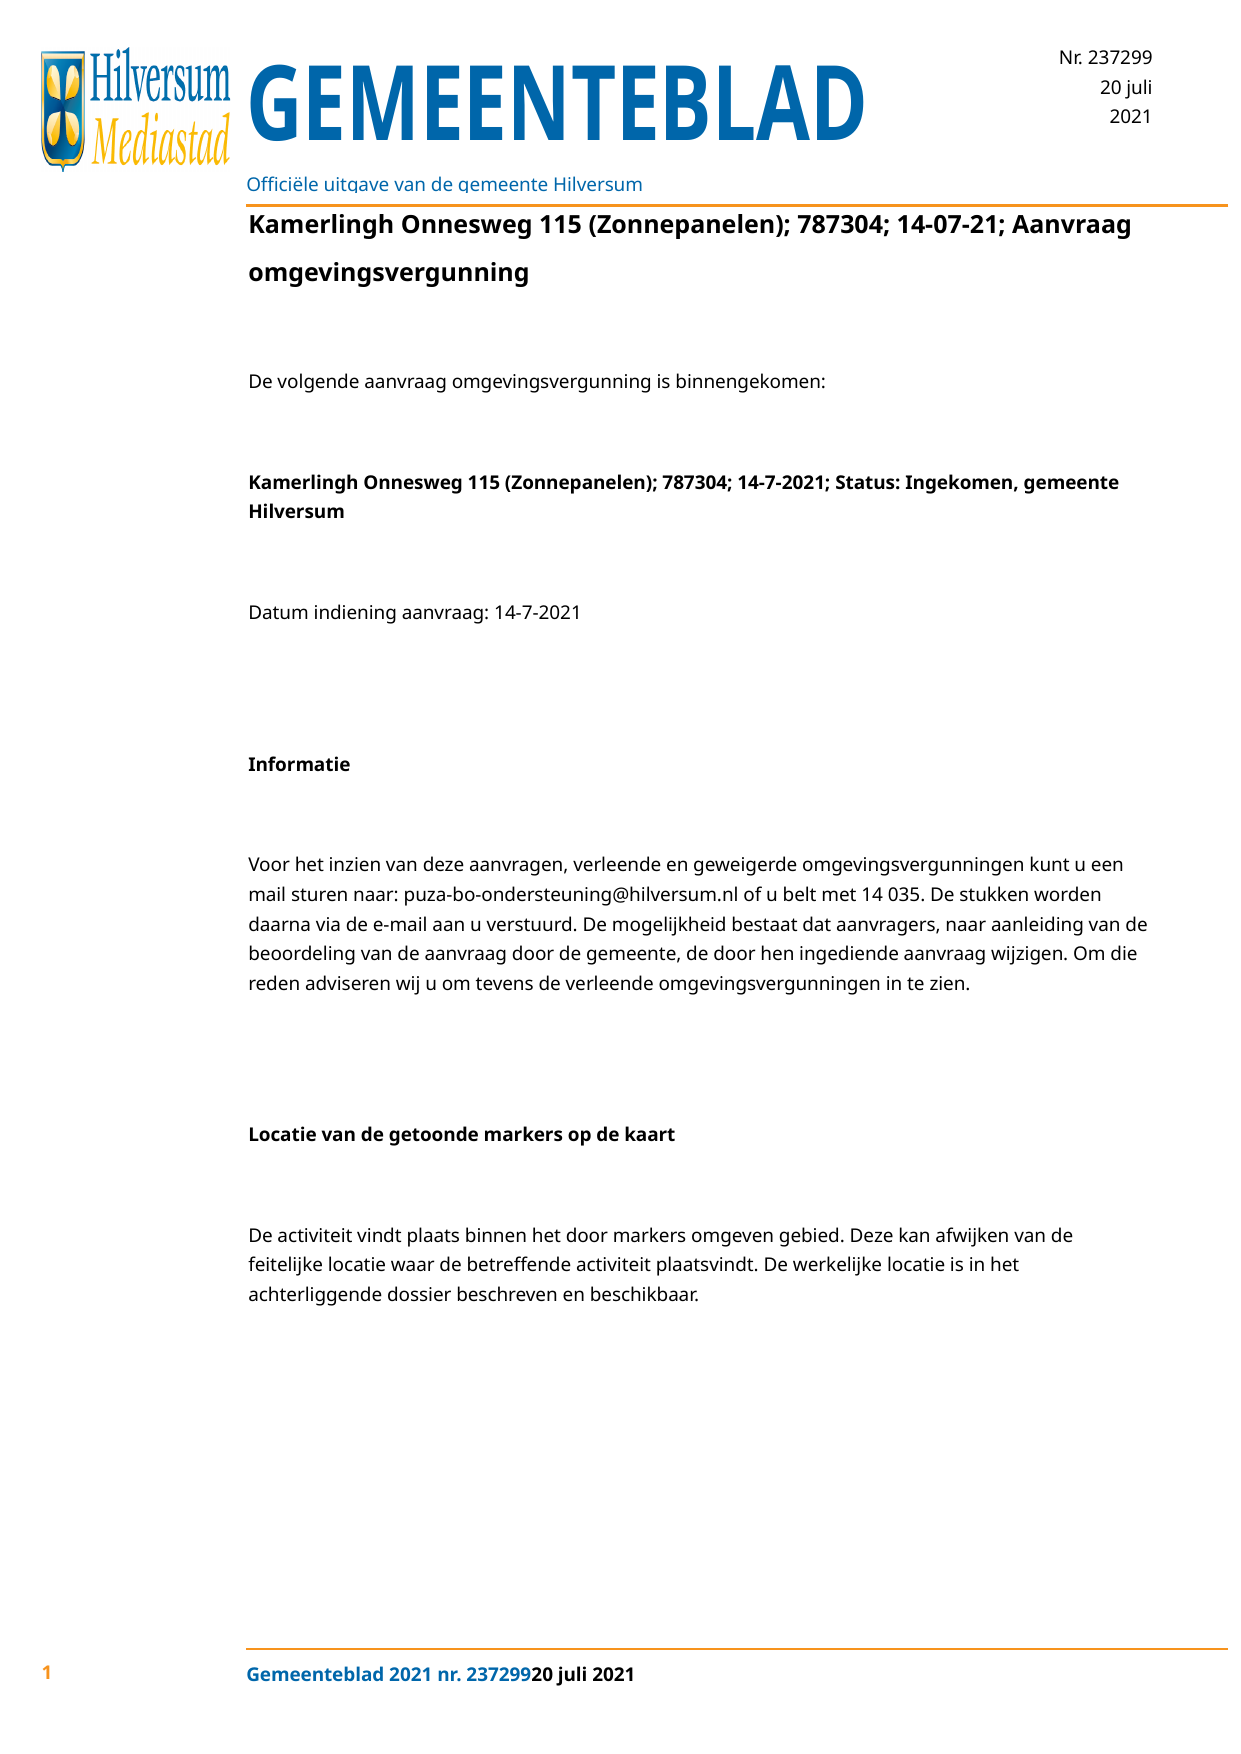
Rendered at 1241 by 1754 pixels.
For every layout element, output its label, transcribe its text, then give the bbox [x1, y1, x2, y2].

text Kamerlingh Onnesweg 115 (Zonnepanelen); 787304; 14-07-21; Aanvraag omgevingsvergunning [248, 207, 1152, 288]
text De volgende aanvraag omgevingsvergunning is binnengekomen: [248, 368, 1152, 394]
picture [41, 47, 231, 172]
text Locatie van de getoonde markers op de kaart [248, 1121, 1152, 1147]
text Informatie [248, 751, 1152, 777]
text De activiteit vindt plaats binnen het door markers omgeven gebied. Deze kan afwijken van de feitelijke locatie waar de betreffende activiteit plaatsvindt. De werkelijke locatie is in het achterliggende dossier beschreven en beschikbaar. [248, 1222, 1152, 1307]
text Voor het inzien van deze aanvragen, verleende en geweigerde omgevingsvergunningen kunt u een mail sturen naar: puza-bo-ondersteuning@hilversum.nl of u belt met 14 035. De stukken worden daarna via de e-mail aan u verstuurd. De mogelijkheid bestaat dat aanvragers, naar aanleiding van de beoordeling van de aanvraag door de gemeente, de door hen ingediende aanvraag wijzigen. Om die reden adviseren wij u om tevens de verleende omgevingsvergunningen in te zien. [248, 852, 1152, 996]
text Kamerlingh Onnesweg 115 (Zonnepanelen); 787304; 14-7-2021; Status: Ingekomen, gemeente Hilversum [248, 469, 1152, 524]
text Datum indiening aanvraag: 14-7-2021 [248, 599, 1152, 625]
